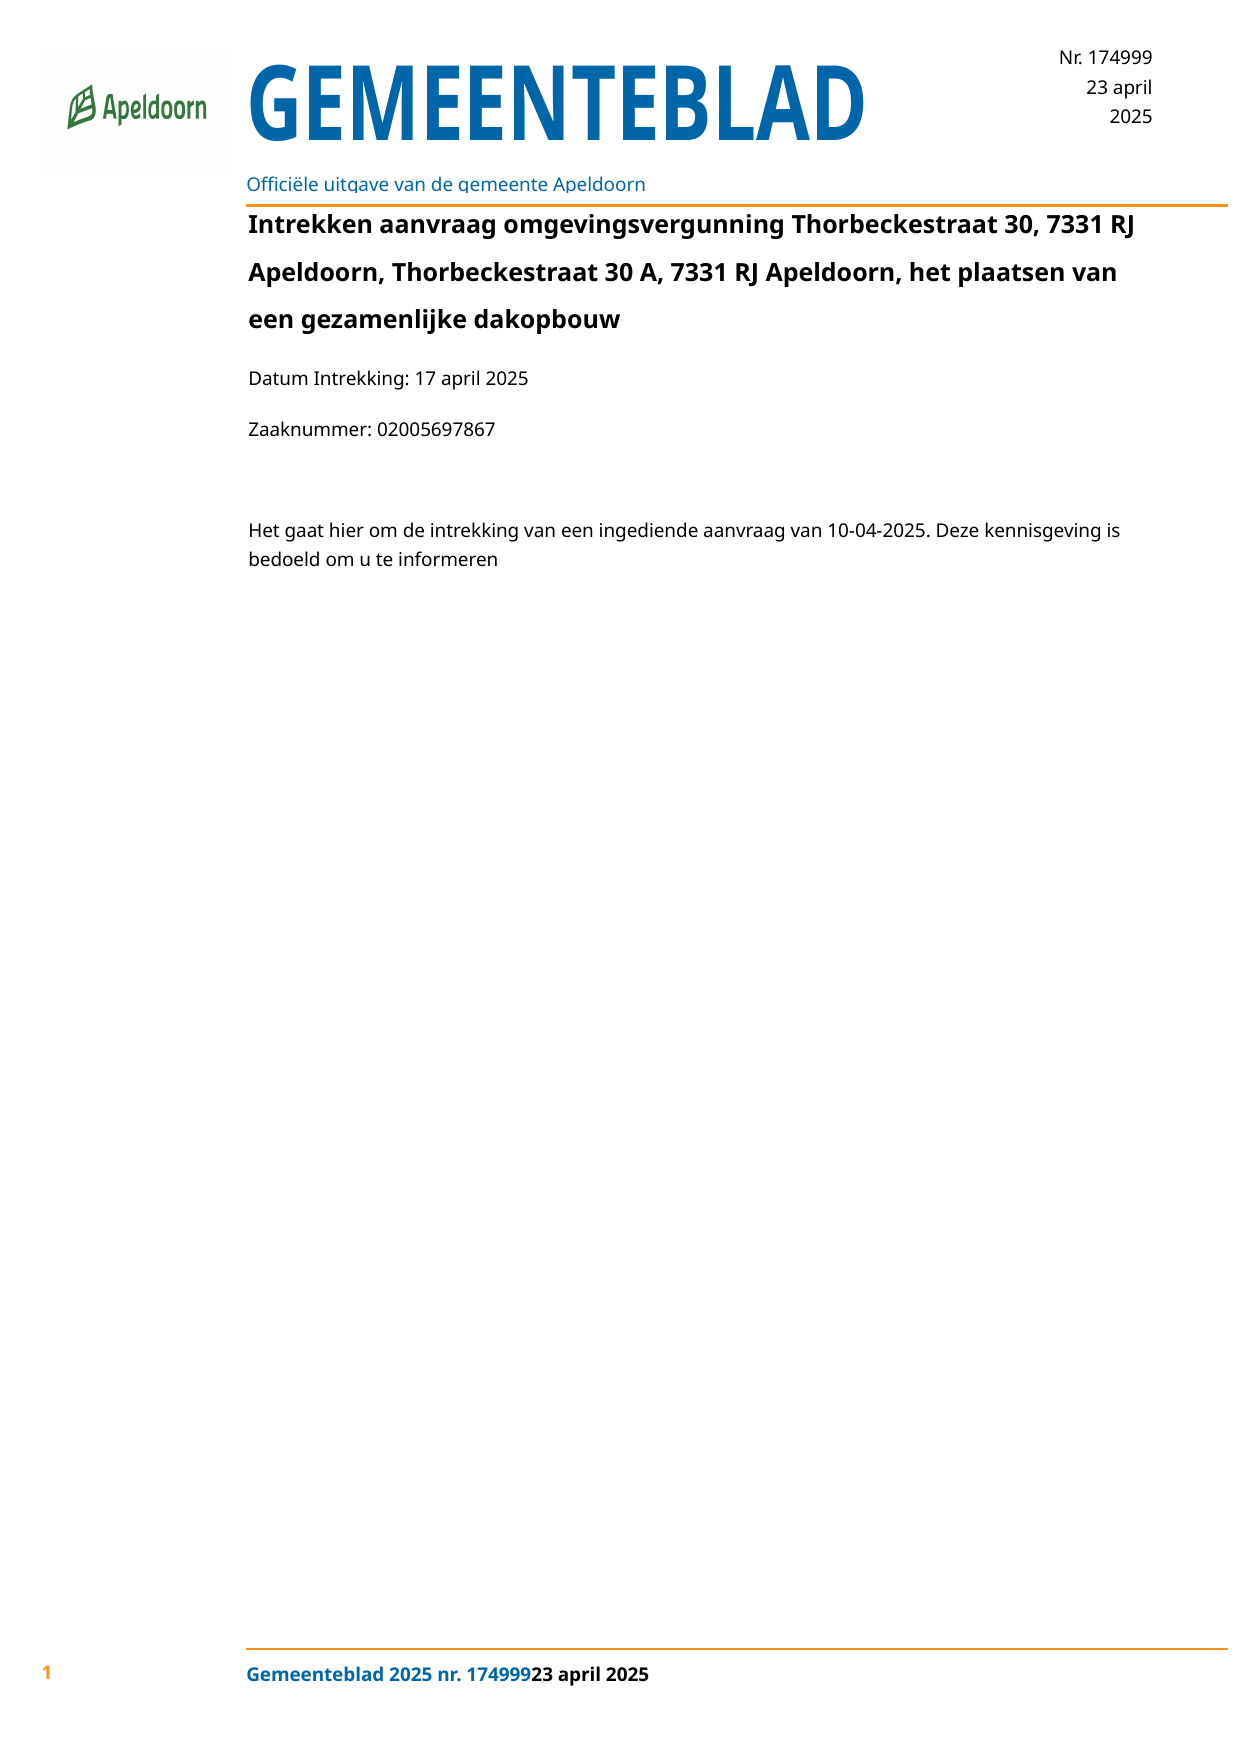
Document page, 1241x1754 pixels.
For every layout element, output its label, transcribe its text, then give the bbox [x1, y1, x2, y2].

text Zaaknummer: 02005697867 [248, 416, 1152, 442]
text Het gaat hier om de intrekking van een ingediende aanvraag van 10-04-2025. Deze kennisgeving is bedoeld om u te informeren [248, 517, 1152, 572]
text Intrekken aanvraag omgevingsvergunning Thorbeckestraat 30, 7331 RJ Apeldoorn, Thorbeckestraat 30 A, 7331 RJ Apeldoorn, het plaatsen van een gezamenlijke dakopbouw [248, 207, 1152, 336]
text Datum Intrekking: 17 april 2025 [248, 366, 1152, 391]
picture [41, 47, 231, 172]
